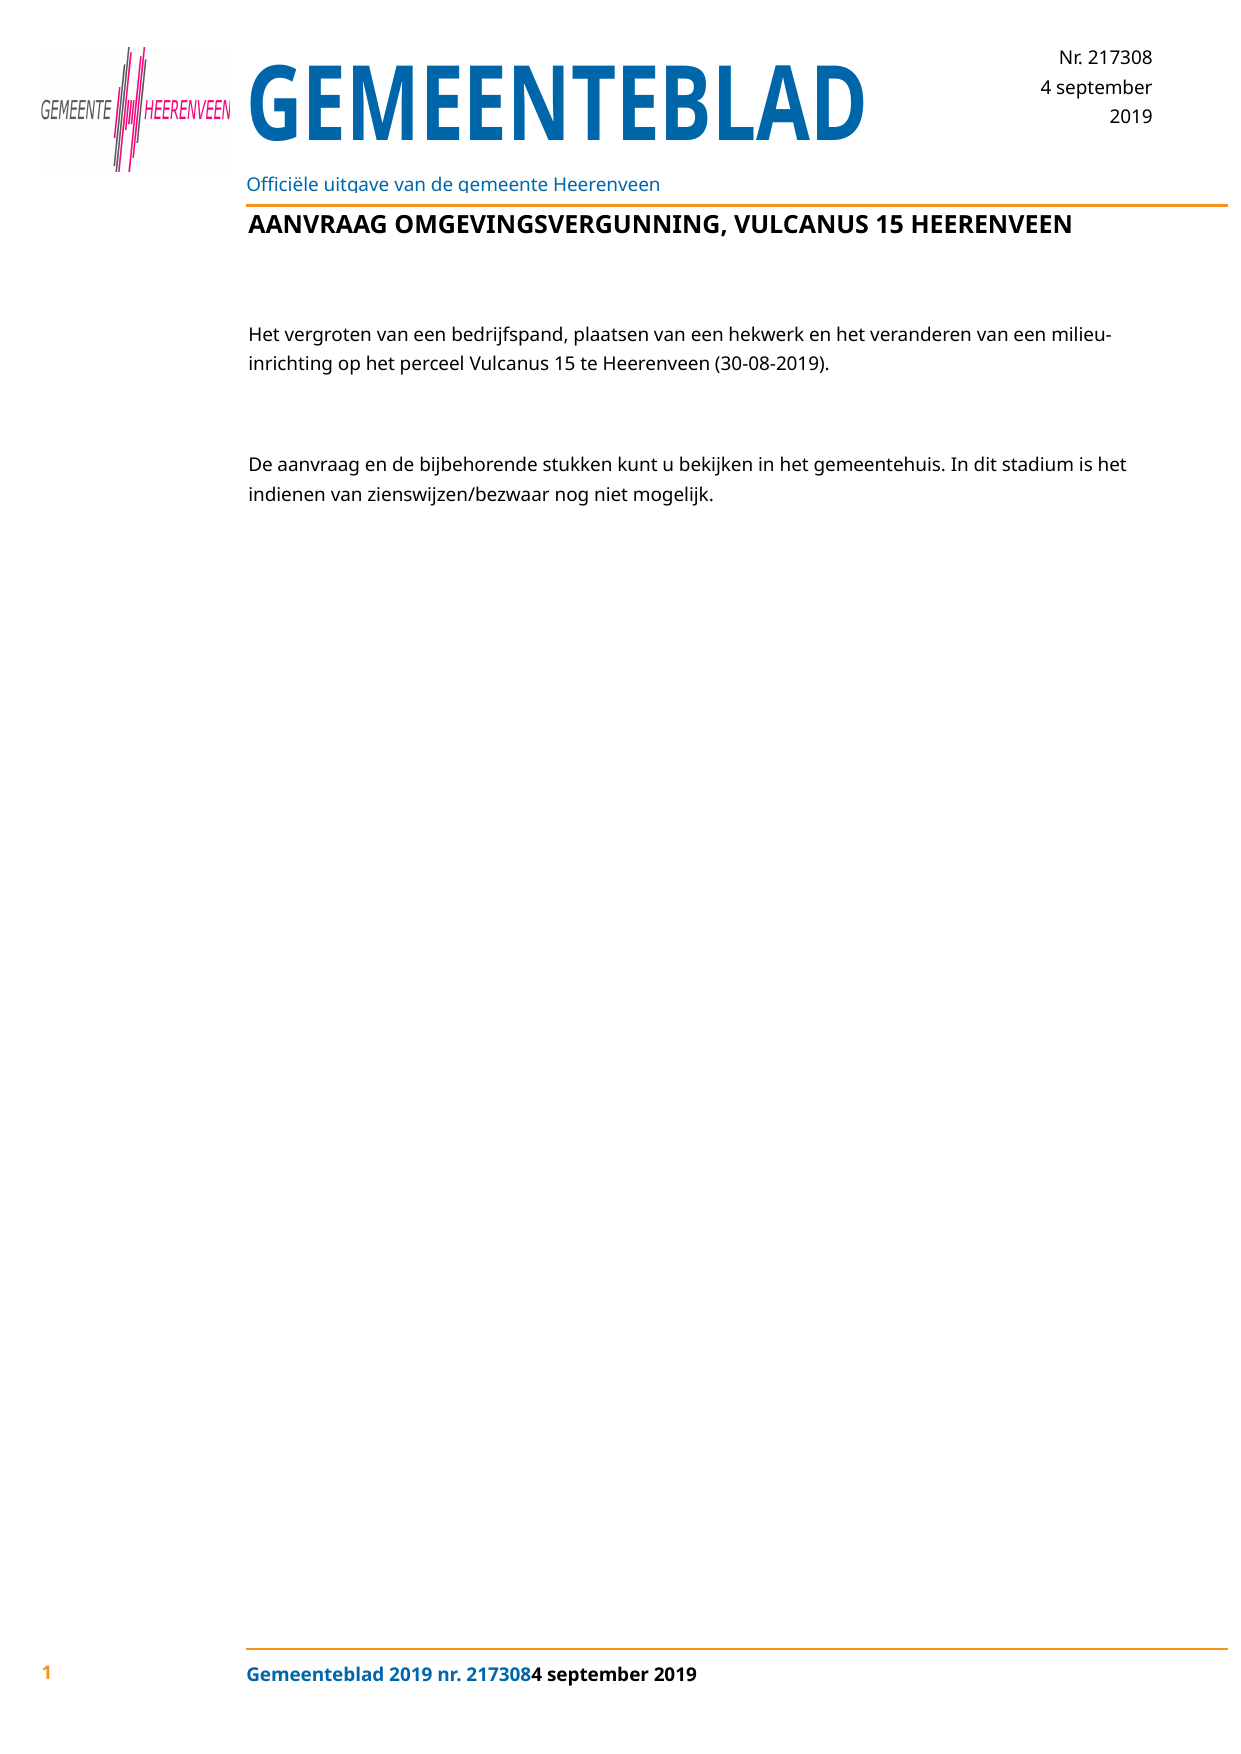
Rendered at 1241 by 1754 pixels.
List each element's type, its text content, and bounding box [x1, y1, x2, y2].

text AANVRAAG OMGEVINGSVERGUNNING, VULCANUS 15 HEERENVEEN [248, 207, 1152, 241]
text Het vergroten van een bedrijfspand, plaatsen van een hekwerk en het veranderen van een milieu-inrichting op het perceel Vulcanus 15 te Heerenveen (30-08-2019). [248, 321, 1152, 376]
picture [41, 47, 231, 172]
text De aanvraag en de bijbehorende stukken kunt u bekijken in het gemeentehuis. In dit stadium is het indienen van zienswijzen/bezwaar nog niet mogelijk. [248, 451, 1152, 506]
